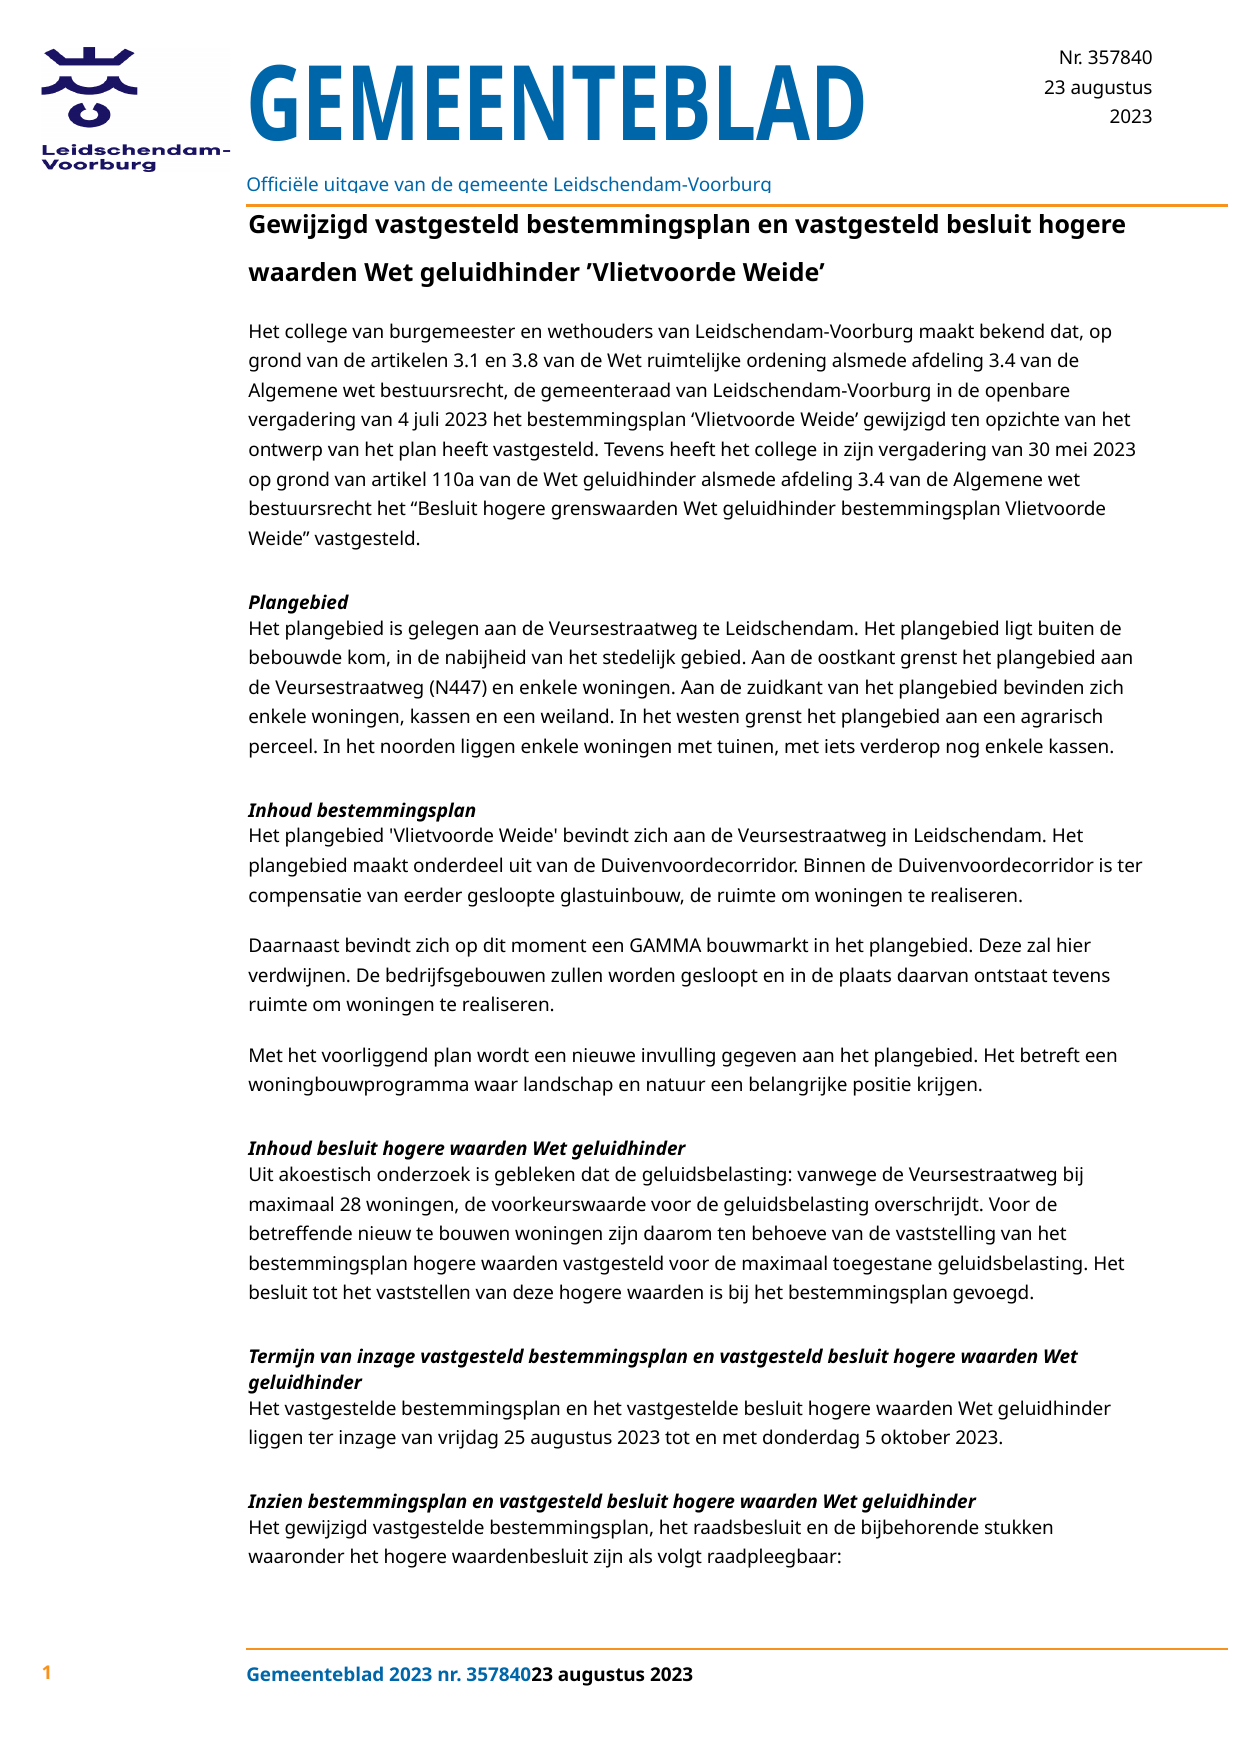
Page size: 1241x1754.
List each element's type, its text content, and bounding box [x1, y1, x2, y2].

text Het vastgestelde bestemmingsplan en het vastgestelde besluit hogere waarden Wet geluidhinder liggen ter inzage van vrijdag 25 augustus 2023 tot en met donderdag 5 oktober 2023. [248, 1395, 1152, 1450]
text Uit akoestisch onderzoek is gebleken dat de geluidsbelasting: vanwege de Veursestraatweg bij maximaal 28 woningen, de voorkeurswaarde voor de geluidsbelasting overschrijdt. Voor de betreffende nieuw te bouwen woningen zijn daarom ten behoeve van de vaststelling van het bestemmingsplan hogere waarden vastgesteld voor de maximaal toegestane geluidsbelasting. Het besluit tot het vaststellen van deze hogere waarden is bij het bestemmingsplan gevoegd. [248, 1161, 1152, 1305]
text Inhoud besluit hogere waarden Wet geluidhinder [248, 1135, 1152, 1161]
text Daarnaast bevindt zich op dit moment een GAMMA bouwmarkt in het plangebied. Deze zal hier verdwijnen. De bedrijfsgebouwen zullen worden gesloopt en in de plaats daarvan ontstaat tevens ruimte om woningen te realiseren. [248, 932, 1152, 1017]
text Het plangebied is gelegen aan de Veursestraatweg te Leidschendam. Het plangebied ligt buiten de bebouwde kom, in de nabijheid van het stedelijk gebied. Aan de oostkant grenst het plangebied aan de Veursestraatweg (N447) en enkele woningen. Aan de zuidkant van het plangebied bevinden zich enkele woningen, kassen en een weiland. In het westen grenst het plangebied aan een agrarisch perceel. In het noorden liggen enkele woningen met tuinen, met iets verderop nog enkele kassen. [248, 615, 1152, 759]
text Inhoud bestemmingsplan [248, 797, 1152, 823]
text Het plangebied 'Vlietvoorde Weide' bevindt zich aan de Veursestraatweg in Leidschendam. Het plangebied maakt onderdeel uit van de Duivenvoordecorridor. Binnen de Duivenvoordecorridor is ter compensatie van eerder gesloopte glastuinbouw, de ruimte om woningen te realiseren. [248, 823, 1152, 908]
text Het college van burgemeester en wethouders van Leidschendam-Voorburg maakt bekend dat, op grond van de artikelen 3.1 en 3.8 van de Wet ruimtelijke ordening alsmede afdeling 3.4 van de Algemene wet bestuursrecht, de gemeenteraad van Leidschendam-Voorburg in de openbare vergadering van 4 juli 2023 het bestemmingsplan ‘Vlietvoorde Weide’ gewijzigd ten opzichte van het ontwerp van het plan heeft vastgesteld. Tevens heeft het college in zijn vergadering van 30 mei 2023 op grond van artikel 110a van de Wet geluidhinder alsmede afdeling 3.4 van de Algemene wet bestuursrecht het “Besluit hogere grenswaarden Wet geluidhinder bestemmingsplan Vlietvoorde Weide” vastgesteld. [248, 318, 1152, 551]
text Plangebied [248, 589, 1152, 615]
picture [41, 47, 231, 172]
text Inzien bestemmingsplan en vastgesteld besluit hogere waarden Wet geluidhinder [248, 1488, 1152, 1514]
text Termijn van inzage vastgesteld bestemmingsplan en vastgesteld besluit hogere waarden Wet geluidhinder [248, 1343, 1152, 1395]
text Het gewijzigd vastgestelde bestemmingsplan, het raadsbesluit en de bijbehorende stukken waaronder het hogere waardenbesluit zijn als volgt raadpleegbaar: [248, 1514, 1152, 1569]
text Gewijzigd vastgesteld bestemmingsplan en vastgesteld besluit hogere waarden Wet geluidhinder ’Vlietvoorde Weide’ [248, 207, 1152, 288]
text Met het voorliggend plan wordt een nieuwe invulling gegeven aan het plangebied. Het betreft een woningbouwprogramma waar landschap en natuur een belangrijke positie krijgen. [248, 1042, 1152, 1097]
